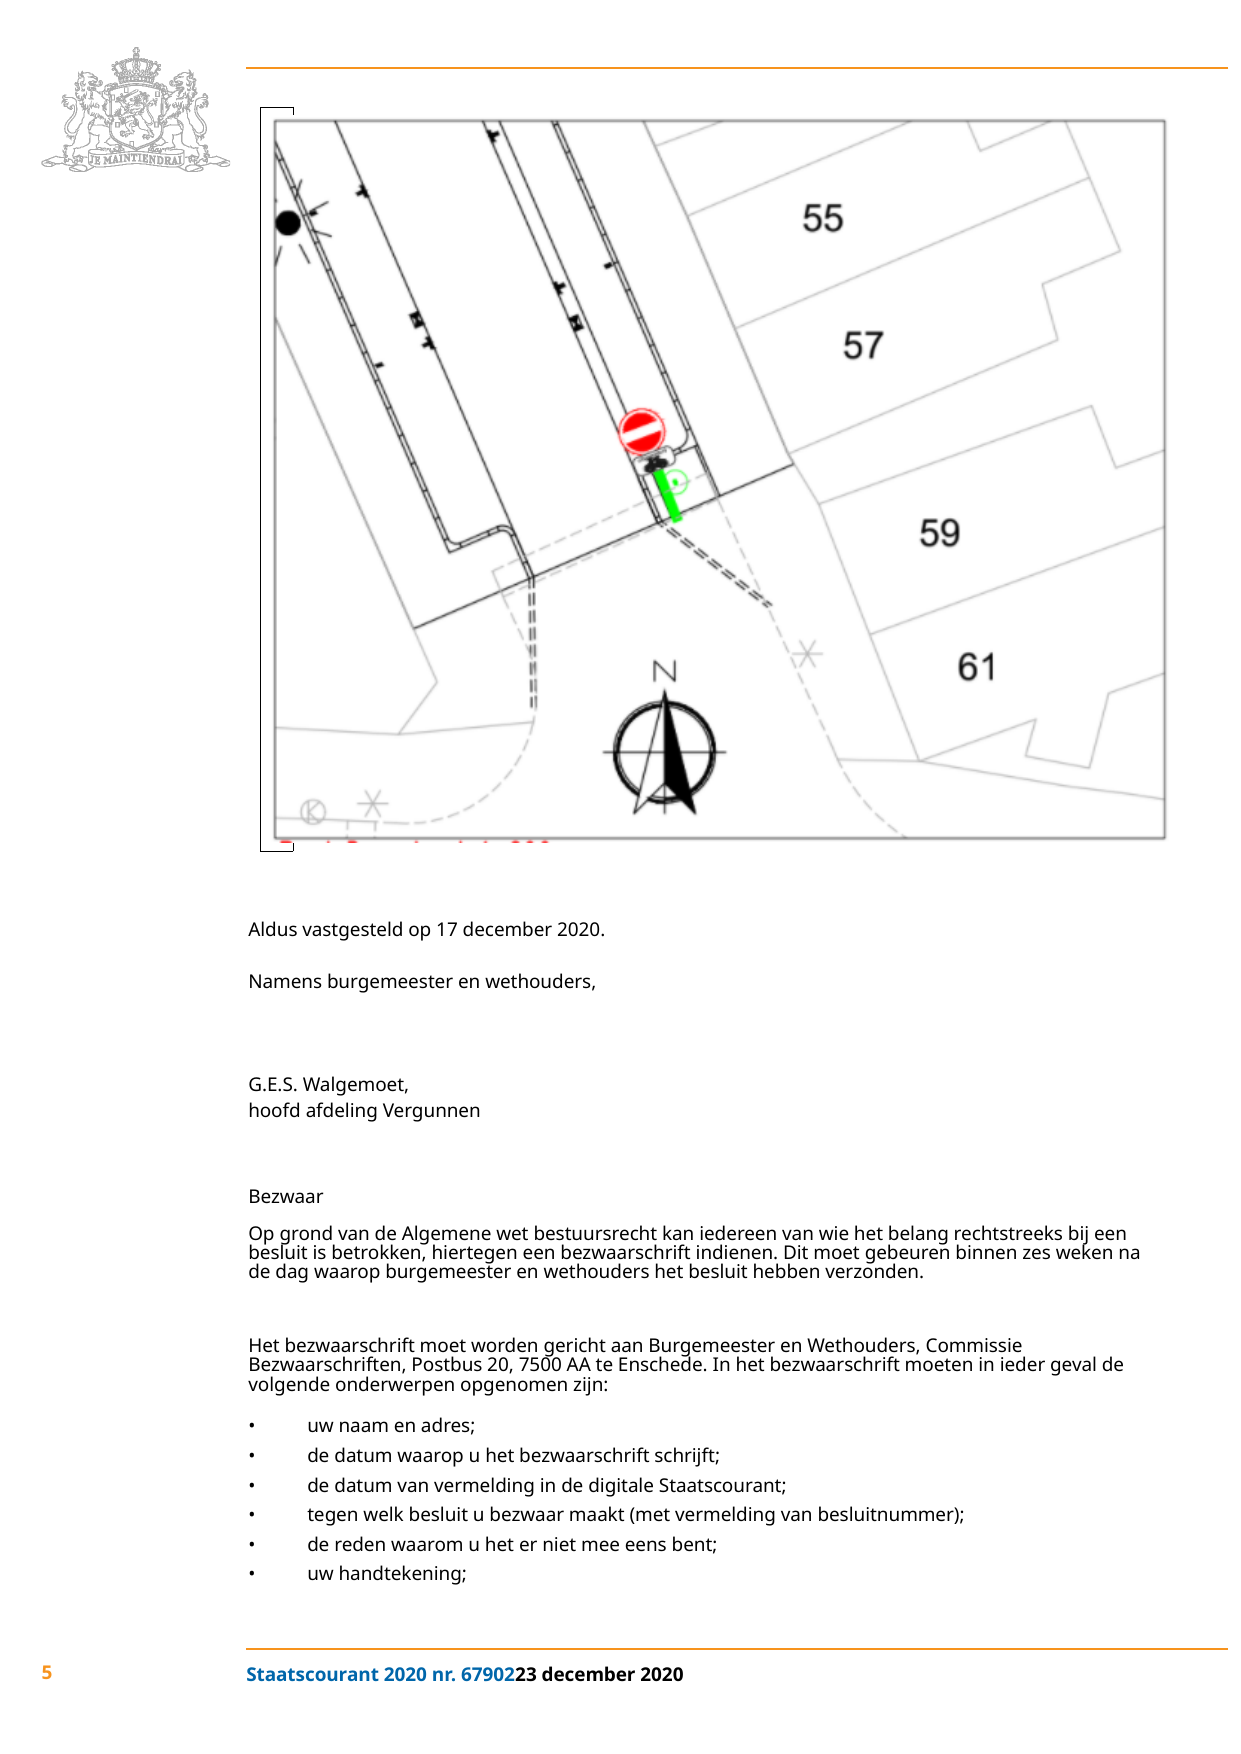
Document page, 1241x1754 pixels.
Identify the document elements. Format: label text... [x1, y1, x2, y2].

list uw naam en adres; [248, 1413, 1152, 1438]
list de datum van vermelding in de digitale Staatscourant; [248, 1472, 1152, 1497]
text Aldus vastgesteld op 17 december 2020. [248, 917, 1152, 942]
picture [268, 115, 1173, 843]
list de datum waarop u het bezwaarschrift schrijft; [248, 1442, 1152, 1468]
picture [41, 47, 231, 172]
text Het bezwaarschrift moet worden gericht aan Burgemeester en Wethouders, Commissie Bezwaarschriften, Postbus 20, 7500 AA te Enschede. In het bezwaarschrift moeten in ieder geval de volgende onderwerpen opgenomen zijn: [248, 1337, 1152, 1395]
text Op grond van de Algemene wet bestuursrecht kan iedereen van wie het belang rechtstreeks bij een besluit is betrokken, hiertegen een bezwaarschrift indienen. Dit moet gebeuren binnen zes weken na de dag waarop burgemeester en wethouders het besluit hebben verzonden. [248, 1224, 1152, 1282]
list uw handtekening; [248, 1561, 1152, 1586]
text Bezwaar [248, 1188, 1152, 1207]
text G.E.S. Walgemoet, [248, 1071, 1152, 1097]
list de reden waarom u het er niet mee eens bent; [248, 1531, 1152, 1557]
text Namens burgemeester en wethouders, [248, 968, 1152, 994]
text hoofd afdeling Vergunnen [248, 1097, 1152, 1122]
list tegen welk besluit u bezwaar maakt (met vermelding van besluitnummer); [248, 1501, 1152, 1527]
